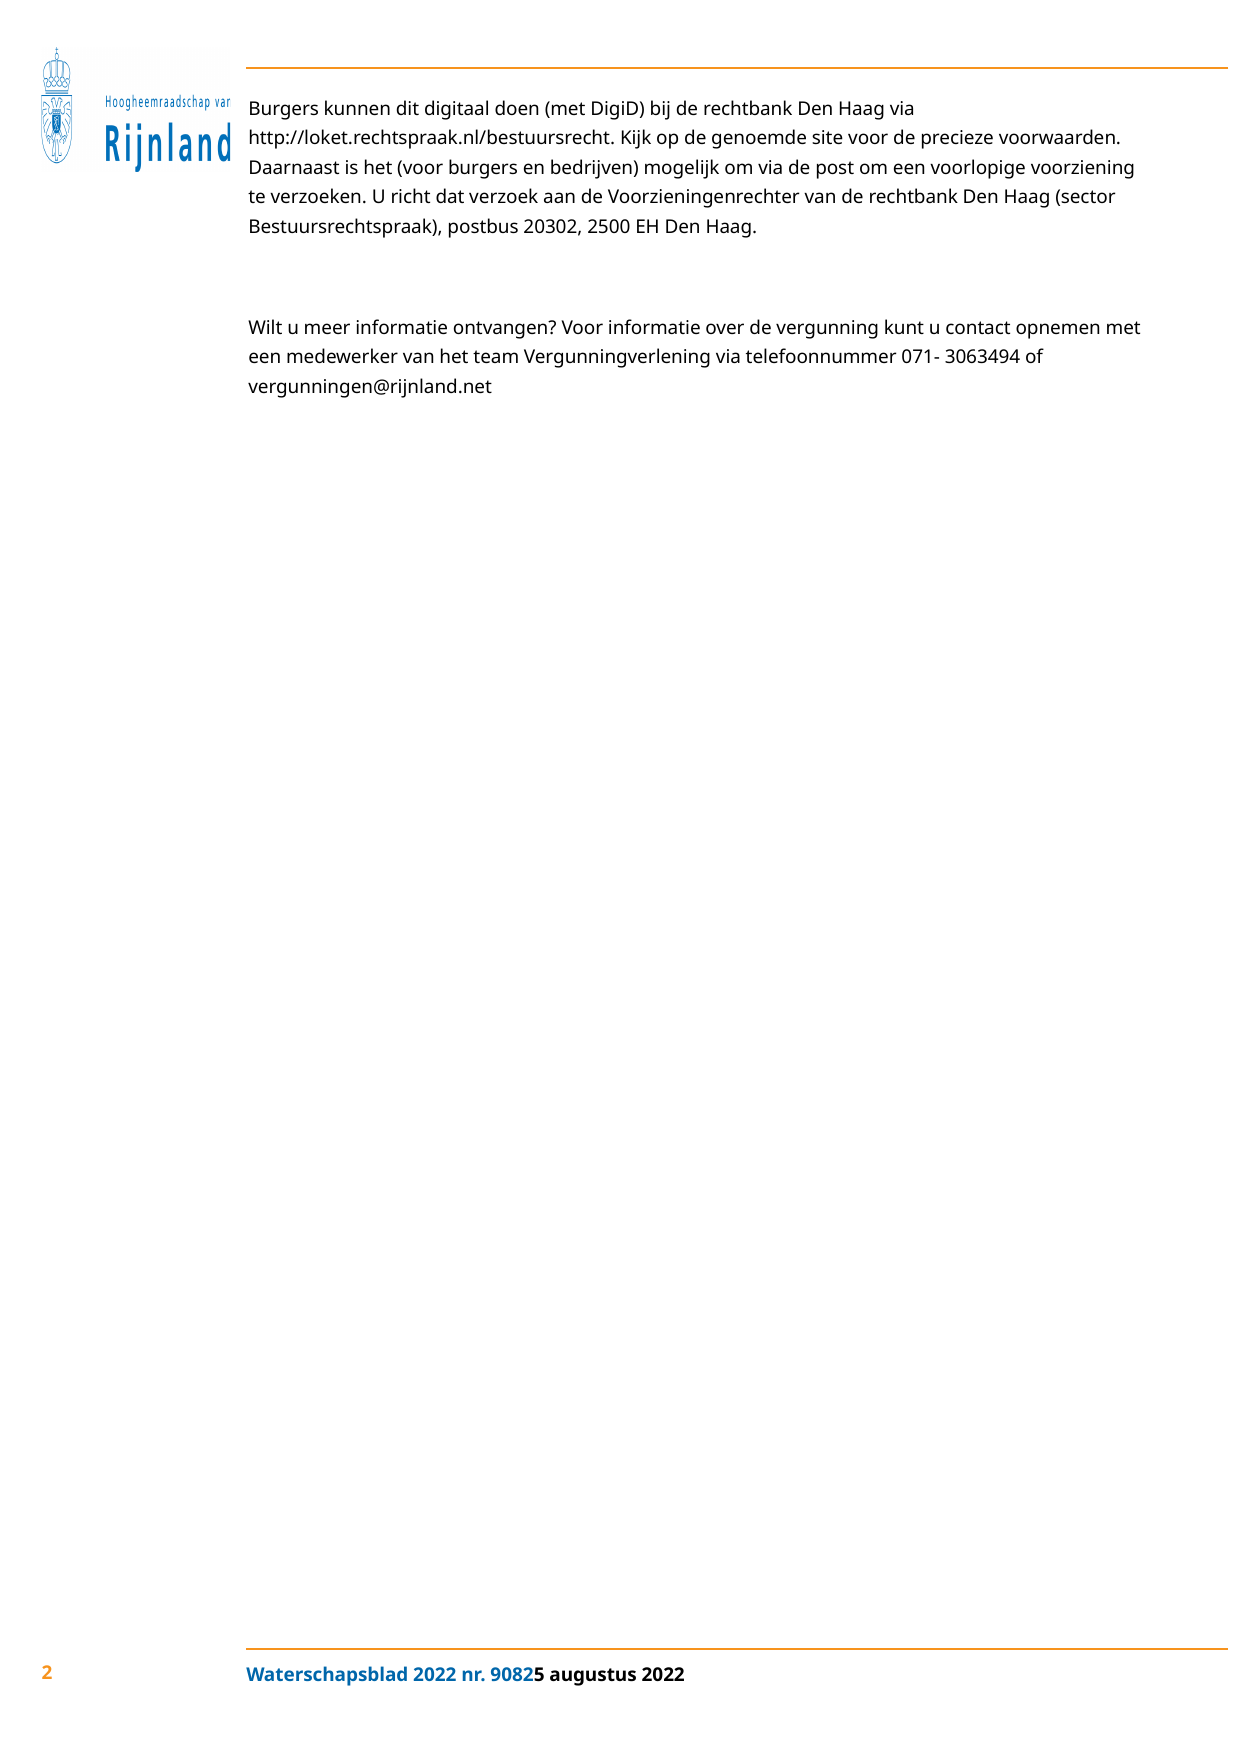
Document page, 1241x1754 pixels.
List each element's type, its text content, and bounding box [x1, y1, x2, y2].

picture [41, 47, 231, 172]
text Burgers kunnen dit digitaal doen (met DigiD) bij de rechtbank Den Haag via http://loket.rechtspraak.nl/bestuursrecht. Kijk op de genoemde site voor de precieze voorwaarden. Daarnaast is het (voor burgers en bedrijven) mogelijk om via de post om een voorlopige voorziening te verzoeken. U richt dat verzoek aan de Voorzieningenrechter van de rechtbank Den Haag (sector Bestuursrechtspraak), postbus 20302, 2500 EH Den Haag. [248, 95, 1152, 239]
text Wilt u meer informatie ontvangen? Voor informatie over de vergunning kunt u contact opnemen met een medewerker van het team Vergunningverlening via telefoonnummer 071- 3063494 of vergunningen@rijnland.net [248, 314, 1152, 399]
